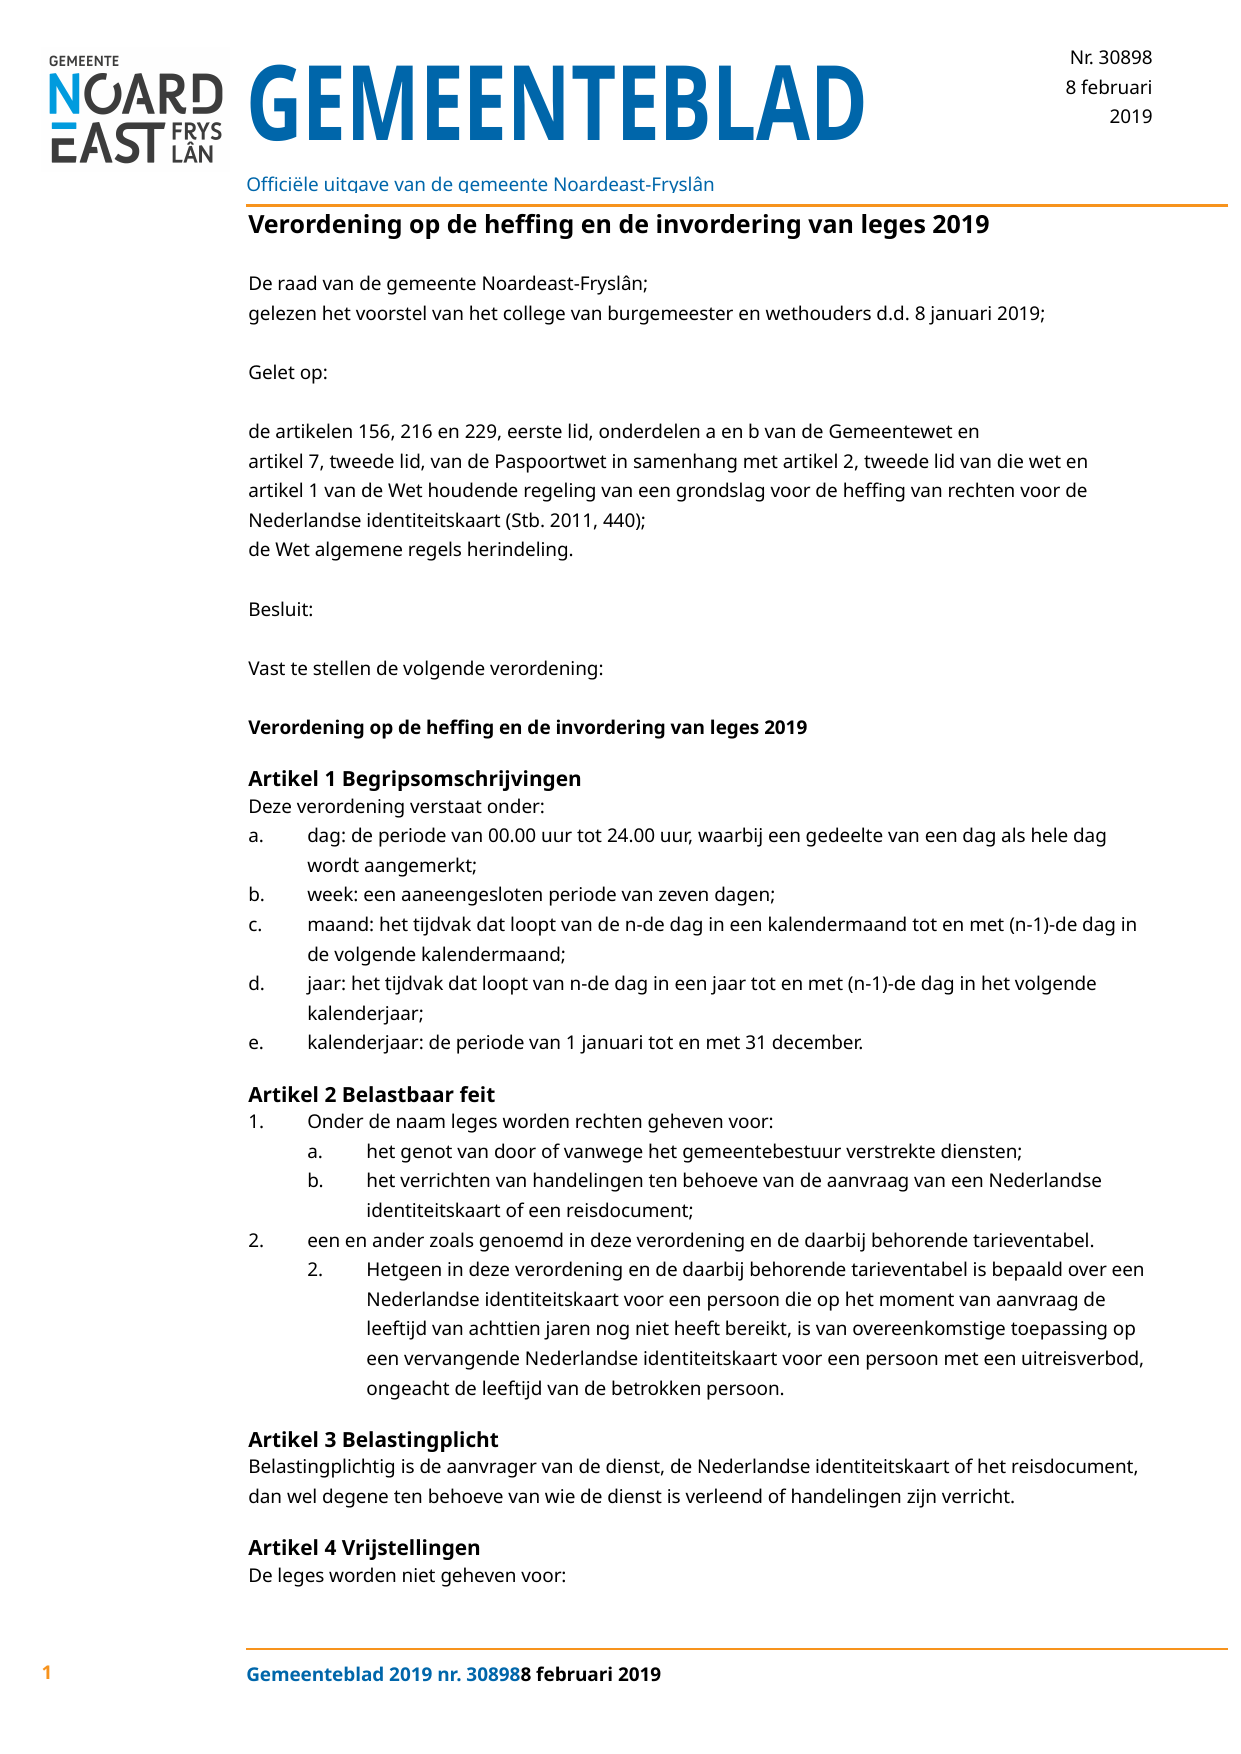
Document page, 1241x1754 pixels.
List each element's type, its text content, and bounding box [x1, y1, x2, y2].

text Belastingplichtig is de aanvrager van de dienst, de Nederlandse identiteitskaart of het reisdocument, dan wel degene ten behoeve van wie de dienst is verleend of handelingen zijn verricht. [248, 1453, 1152, 1509]
text de Wet algemene regels herindeling. [248, 537, 1152, 562]
list Onder de naam leges worden rechten geheven voor: [248, 1108, 1152, 1134]
text Artikel 3 Belastingplicht [248, 1425, 1152, 1453]
list een en ander zoals genoemd in deze verordening en de daarbij behorende tarieventabel. [248, 1227, 1152, 1252]
text Artikel 1 Begripsomschrijvingen [248, 764, 1152, 793]
text Vast te stellen de volgende verordening: [248, 655, 1152, 681]
text gelezen het voorstel van het college van burgemeester en wethouders d.d. 8 januari 2019; [248, 300, 1152, 326]
list week: een aaneengesloten periode van zeven dagen; [248, 882, 1152, 907]
text artikel 7, tweede lid, van de Paspoortwet in samenhang met artikel 2, tweede lid van die wet en [248, 448, 1152, 473]
text Verordening op de heffing en de invordering van leges 2019 [248, 714, 1152, 740]
list Hetgeen in deze verordening en de daarbij behorende tarieventabel is bepaald over een Nederlandse identiteitskaart voor een persoon die op het moment van aanvraag de leeftijd van achttien jaren nog niet heeft bereikt, is van overeenkomstige toepassing op een vervangende Nederlandse identiteitskaart voor een persoon met een uitreisverbod, ongeacht de leeftijd van de betrokken persoon. [307, 1256, 1152, 1400]
text Artikel 4 Vrijstellingen [248, 1533, 1152, 1562]
text Verordening op de heffing en de invordering van leges 2019 [248, 207, 1152, 241]
list kalenderjaar: de periode van 1 januari tot en met 31 december. [248, 1029, 1152, 1055]
list het verrichten van handelingen ten behoeve van de aanvraag van een Nederlandse identiteitskaart of een reisdocument; [307, 1168, 1152, 1223]
text De leges worden niet geheven voor: [248, 1562, 1152, 1588]
list maand: het tijdvak dat loopt van de n-de dag in een kalendermaand tot en met (n-1)-de dag in de volgende kalendermaand; [248, 911, 1152, 967]
text Artikel 2 Belastbaar feit [248, 1080, 1152, 1108]
picture [41, 47, 231, 172]
text artikel 1 van de Wet houdende regeling van een grondslag voor de heffing van rechten voor de Nederlandse identiteitskaart (Stb. 2011, 440); [248, 477, 1152, 533]
text Gelet op: [248, 359, 1152, 385]
list het genot van door of vanwege het gemeentebestuur verstrekte diensten; [307, 1138, 1152, 1164]
text Besluit: [248, 596, 1152, 621]
list jaar: het tijdvak dat loopt van n-de dag in een jaar tot en met (n-1)-de dag in het volgende kalenderjaar; [248, 970, 1152, 1026]
text de artikelen 156, 216 en 229, eerste lid, onderdelen a en b van de Gemeentewet en [248, 418, 1152, 444]
text Deze verordening verstaat onder: [248, 793, 1152, 819]
list dag: de periode van 00.00 uur tot 24.00 uur, waarbij een gedeelte van een dag als hele dag wordt aangemerkt; [248, 822, 1152, 878]
text De raad van de gemeente Noardeast-Fryslân; [248, 270, 1152, 296]
